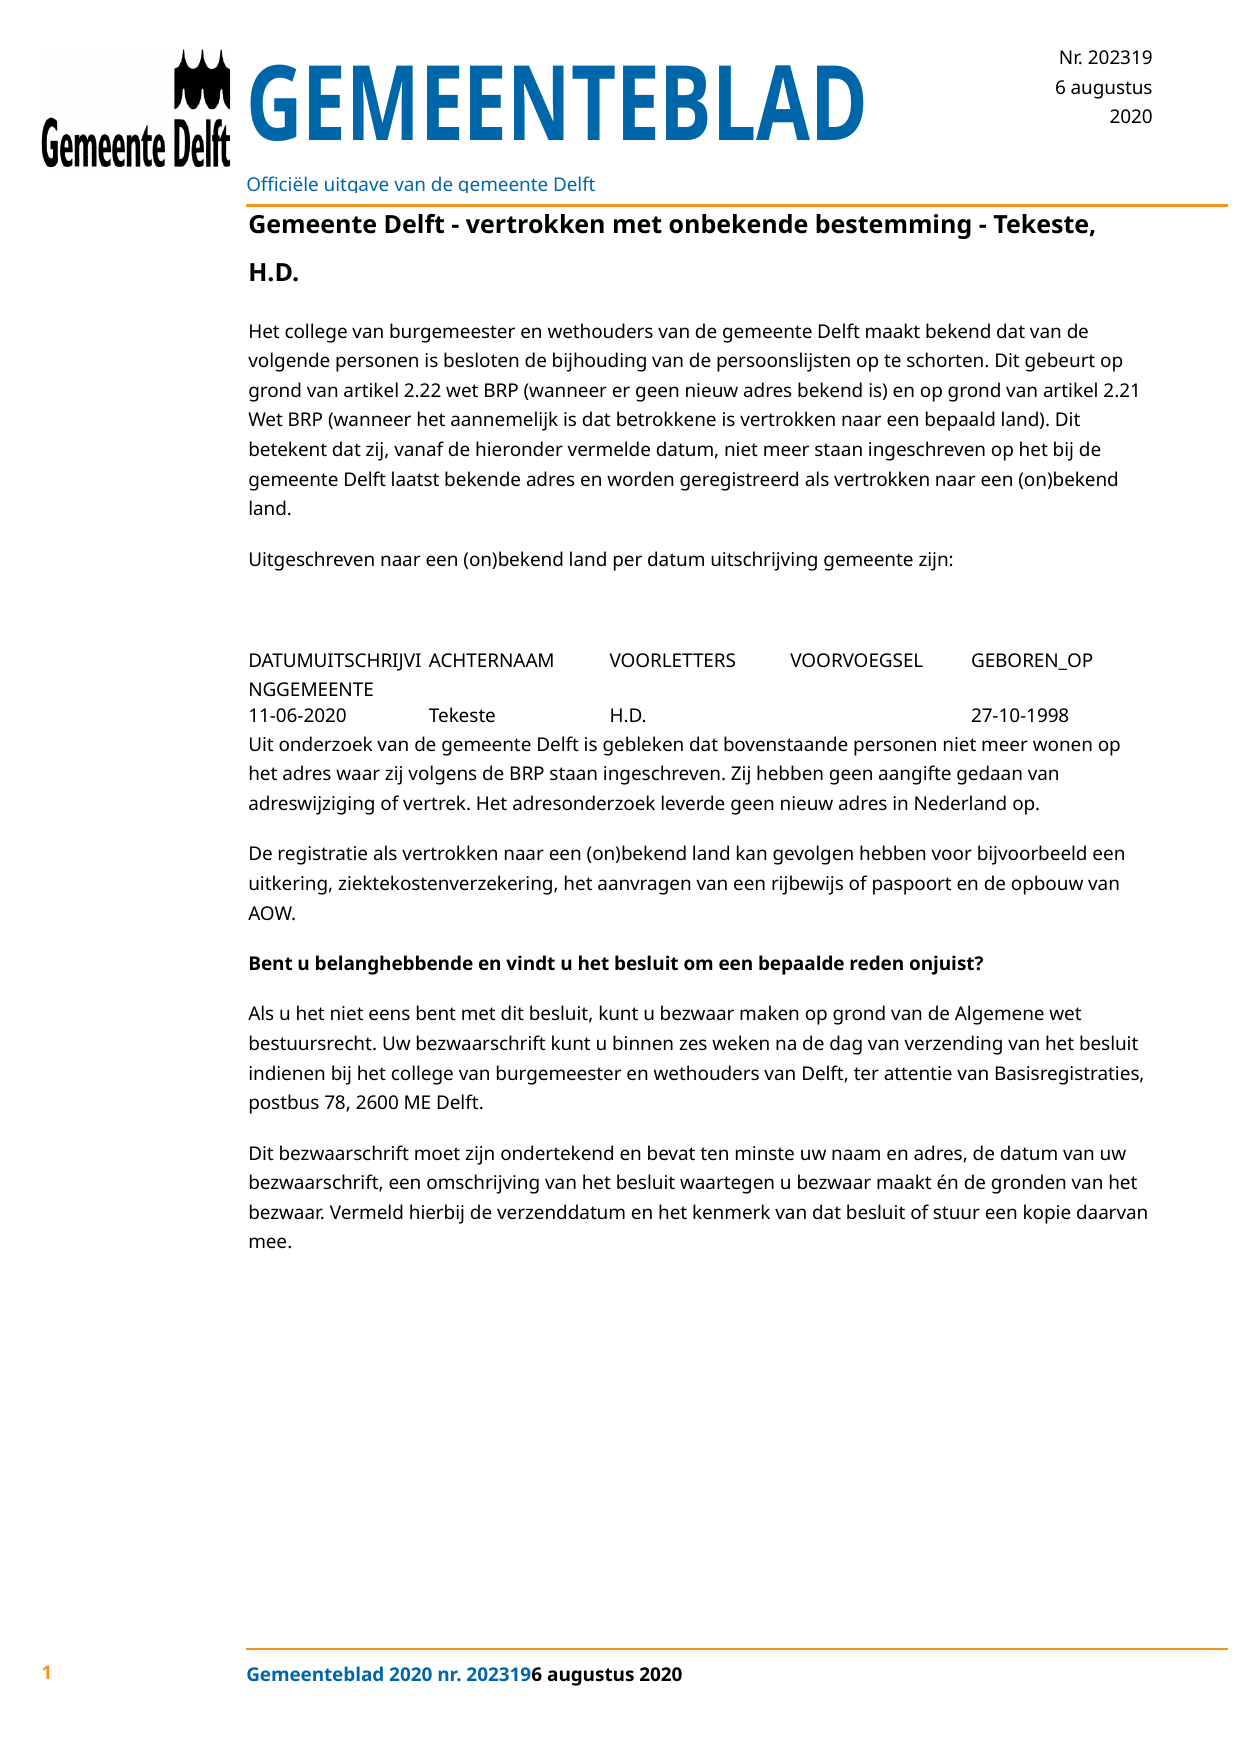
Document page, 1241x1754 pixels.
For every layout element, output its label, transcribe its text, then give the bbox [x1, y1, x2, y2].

table_cell 27-10-1998 [971, 702, 1152, 728]
table_cell [790, 702, 971, 728]
text Dit bezwaarschrift moet zijn ondertekend en bevat ten minste uw naam en adres, de datum van uw bezwaarschrift, een omschrijving van het besluit waartegen u bezwaar maakt én de gronden van het bezwaar. Vermeld hierbij de verzenddatum en het kenmerk van dat besluit of stuur een kopie daarvan mee. [248, 1140, 1152, 1254]
text Gemeente Delft - vertrokken met onbekende bestemming - Tekeste, H.D. [248, 207, 1152, 288]
text De registratie als vertrokken naar een (on)bekend land kan gevolgen hebben voor bijvoorbeeld een uitkering, ziektekostenverzekering, het aanvragen van een rijbewijs of paspoort en de opbouw van AOW. [248, 841, 1152, 926]
table_cell H.D. [609, 702, 790, 728]
text Uitgeschreven naar een (on)bekend land per datum uitschrijving gemeente zijn: [248, 546, 1152, 572]
table_header ACHTERNAAM [429, 647, 609, 702]
table_header DATUMUITSCHRIJVINGGEMEENTE [248, 647, 429, 702]
text Als u het niet eens bent met dit besluit, kunt u bezwaar maken op grond van de Algemene wet bestuursrecht. Uw bezwaarschrift kunt u binnen zes weken na de dag van verzending van het besluit indienen bij het college van burgemeester en wethouders van Delft, ter attentie van Basisregistraties, postbus 78, 2600 ME Delft. [248, 1001, 1152, 1115]
table_header GEBOREN_OP [971, 647, 1152, 702]
text Bent u belanghebbende en vindt u het besluit om een bepaalde reden onjuist? [248, 950, 1152, 976]
table_header VOORLETTERS [609, 647, 790, 702]
table_cell 11-06-2020 [248, 702, 429, 728]
table_cell Tekeste [429, 702, 609, 728]
picture [41, 47, 231, 172]
table_header VOORVOEGSEL [790, 647, 971, 702]
text Uit onderzoek van de gemeente Delft is gebleken dat bovenstaande personen niet meer wonen op het adres waar zij volgens de BRP staan ingeschreven. Zij hebben geen aangifte gedaan van adreswijziging of vertrek. Het adresonderzoek leverde geen nieuw adres in Nederland op. [248, 731, 1152, 816]
text Het college van burgemeester en wethouders van de gemeente Delft maakt bekend dat van de volgende personen is besloten de bijhouding van de persoonslijsten op te schorten. Dit gebeurt op grond van artikel 2.22 wet BRP (wanneer er geen nieuw adres bekend is) en op grond van artikel 2.21 Wet BRP (wanneer het aannemelijk is dat betrokkene is vertrokken naar een bepaald land). Dit betekent dat zij, vanaf de hieronder vermelde datum, niet meer staan ingeschreven op het bij de gemeente Delft laatst bekende adres en worden geregistreerd als vertrokken naar een (on)bekend land. [248, 318, 1152, 521]
